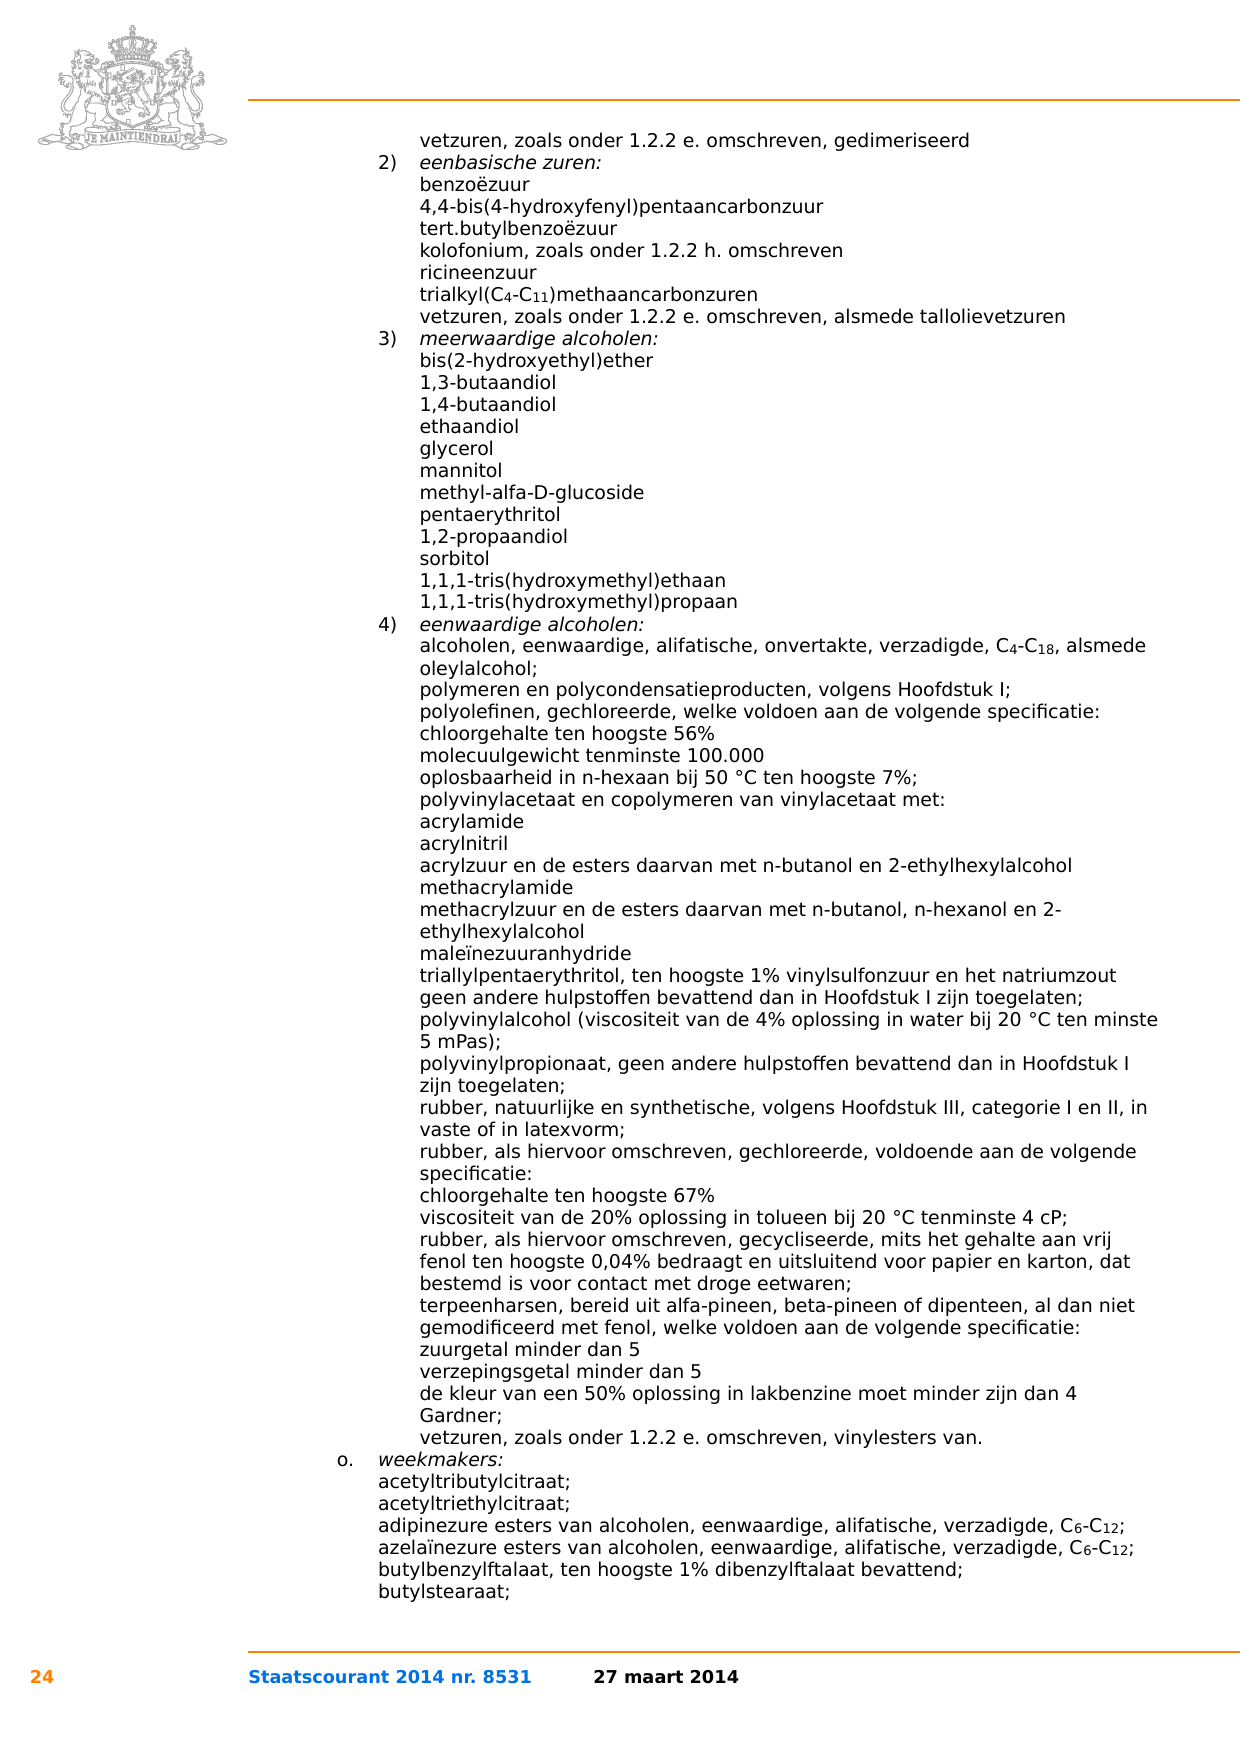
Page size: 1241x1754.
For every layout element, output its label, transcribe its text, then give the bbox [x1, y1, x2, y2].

text chloorgehalte ten hoogste 56% [419, 723, 1163, 745]
picture [38, 25, 227, 150]
text chloorgehalte ten hoogste 67% [419, 1185, 1163, 1207]
text glycerol [419, 438, 1163, 459]
text 1,2-propaandiol [419, 526, 1163, 547]
text 4) eenwaardige alcoholen: [378, 613, 1163, 635]
text vetzuren, zoals onder 1.2.2 e. omschreven, gedimeriseerd [419, 130, 1163, 152]
text butylbenzylftalaat, ten hoogste 1% dibenzylftalaat bevattend; [378, 1558, 1163, 1581]
text methyl-alfa-D-glucoside [419, 482, 1163, 503]
text maleïnezuuranhydride [419, 943, 1163, 965]
text zuurgetal minder dan 5 [419, 1339, 1163, 1361]
text ricineenzuur [419, 262, 1163, 284]
text viscositeit van de 20% oplossing in tolueen bij 20 °C tenminste 4 cP; [419, 1207, 1163, 1229]
text methacrylzuur en de esters daarvan met n-butanol, n-hexanol en 2-ethylhexylalcohol [419, 899, 1163, 943]
text rubber, als hiervoor omschreven, gechloreerde, voldoende aan de volgende specificatie: [419, 1141, 1163, 1185]
text verzepingsgetal minder dan 5 [419, 1361, 1163, 1383]
text rubber, als hiervoor omschreven, gecycliseerde, mits het gehalte aan vrij fenol ten hoogste 0,04% bedraagt en uitsluitend voor papier en karton, dat bestemd is voor contact met droge eetwaren; [419, 1229, 1163, 1295]
text acetyltriethylcitraat; [378, 1493, 1163, 1514]
text rubber, natuurlijke en synthetische, volgens Hoofdstuk III, categorie I en II, in vaste of in latexvorm; [419, 1097, 1163, 1141]
text mannitol [419, 459, 1163, 482]
text polyvinylacetaat en copolymeren van vinylacetaat met: [419, 789, 1163, 811]
text acetyltributylcitraat; [378, 1471, 1163, 1493]
text de kleur van een 50% oplossing in lakbenzine moet minder zijn dan 4 Gardner; [419, 1383, 1163, 1427]
text triallylpentaerythritol, ten hoogste 1% vinylsulfonzuur en het natriumzout [419, 965, 1163, 987]
text pentaerythritol [419, 503, 1163, 526]
text polyolefinen, gechloreerde, welke voldoen aan de volgende specificatie: [419, 701, 1163, 723]
text acrylamide [419, 811, 1163, 833]
text azelaïnezure esters van alcoholen, eenwaardige, alifatische, verzadigde, C6-C12; [378, 1537, 1163, 1558]
text ethaandiol [419, 416, 1163, 438]
text adipinezure esters van alcoholen, eenwaardige, alifatische, verzadigde, C6-C12; [378, 1514, 1163, 1537]
text acrylzuur en de esters daarvan met n-butanol en 2-ethylhexylalcohol [419, 855, 1163, 877]
text benzoëzuur [419, 174, 1163, 196]
text 3) meerwaardige alcoholen: [378, 328, 1163, 350]
text oplosbaarheid in n-hexaan bij 50 °C ten hoogste 7%; [419, 767, 1163, 789]
text vetzuren, zoals onder 1.2.2 e. omschreven, vinylesters van. [419, 1427, 1163, 1449]
text polyvinylalcohol (viscositeit van de 4% oplossing in water bij 20 °C ten minste 5 mPas); [419, 1009, 1163, 1053]
text 1,4-butaandiol [419, 394, 1163, 416]
text kolofonium, zoals onder 1.2.2 h. omschreven [419, 240, 1163, 262]
text tert.butylbenzoëzuur [419, 218, 1163, 240]
text trialkyl(C4-C11)methaancarbonzuren [419, 284, 1163, 306]
text methacrylamide [419, 877, 1163, 899]
text o. weekmakers: [337, 1449, 1163, 1471]
text 1,3-butaandiol [419, 372, 1163, 394]
text butylstearaat; [378, 1581, 1163, 1602]
text acrylnitril [419, 833, 1163, 855]
text sorbitol [419, 547, 1163, 569]
text geen andere hulpstoffen bevattend dan in Hoofdstuk I zijn toegelaten; [419, 987, 1163, 1009]
text 4,4-bis(4-hydroxyfenyl)pentaancarbonzuur [419, 196, 1163, 218]
text terpeenharsen, bereid uit alfa-pineen, beta-pineen of dipenteen, al dan niet gemodificeerd met fenol, welke voldoen aan de volgende specificatie: [419, 1295, 1163, 1339]
text 2) eenbasische zuren: [378, 152, 1163, 174]
text 1,1,1-tris(hydroxymethyl)propaan [419, 591, 1163, 613]
text bis(2-hydroxyethyl)ether [419, 350, 1163, 372]
text vetzuren, zoals onder 1.2.2 e. omschreven, alsmede tallolievetzuren [419, 306, 1163, 328]
text polymeren en polycondensatieproducten, volgens Hoofdstuk I; [419, 679, 1163, 701]
text 1,1,1-tris(hydroxymethyl)ethaan [419, 569, 1163, 591]
text polyvinylpropionaat, geen andere hulpstoffen bevattend dan in Hoofdstuk I zijn toegelaten; [419, 1053, 1163, 1097]
text molecuulgewicht tenminste 100.000 [419, 745, 1163, 767]
text alcoholen, eenwaardige, alifatische, onvertakte, verzadigde, C4-C18, alsmede oleylalcohol; [419, 635, 1163, 679]
